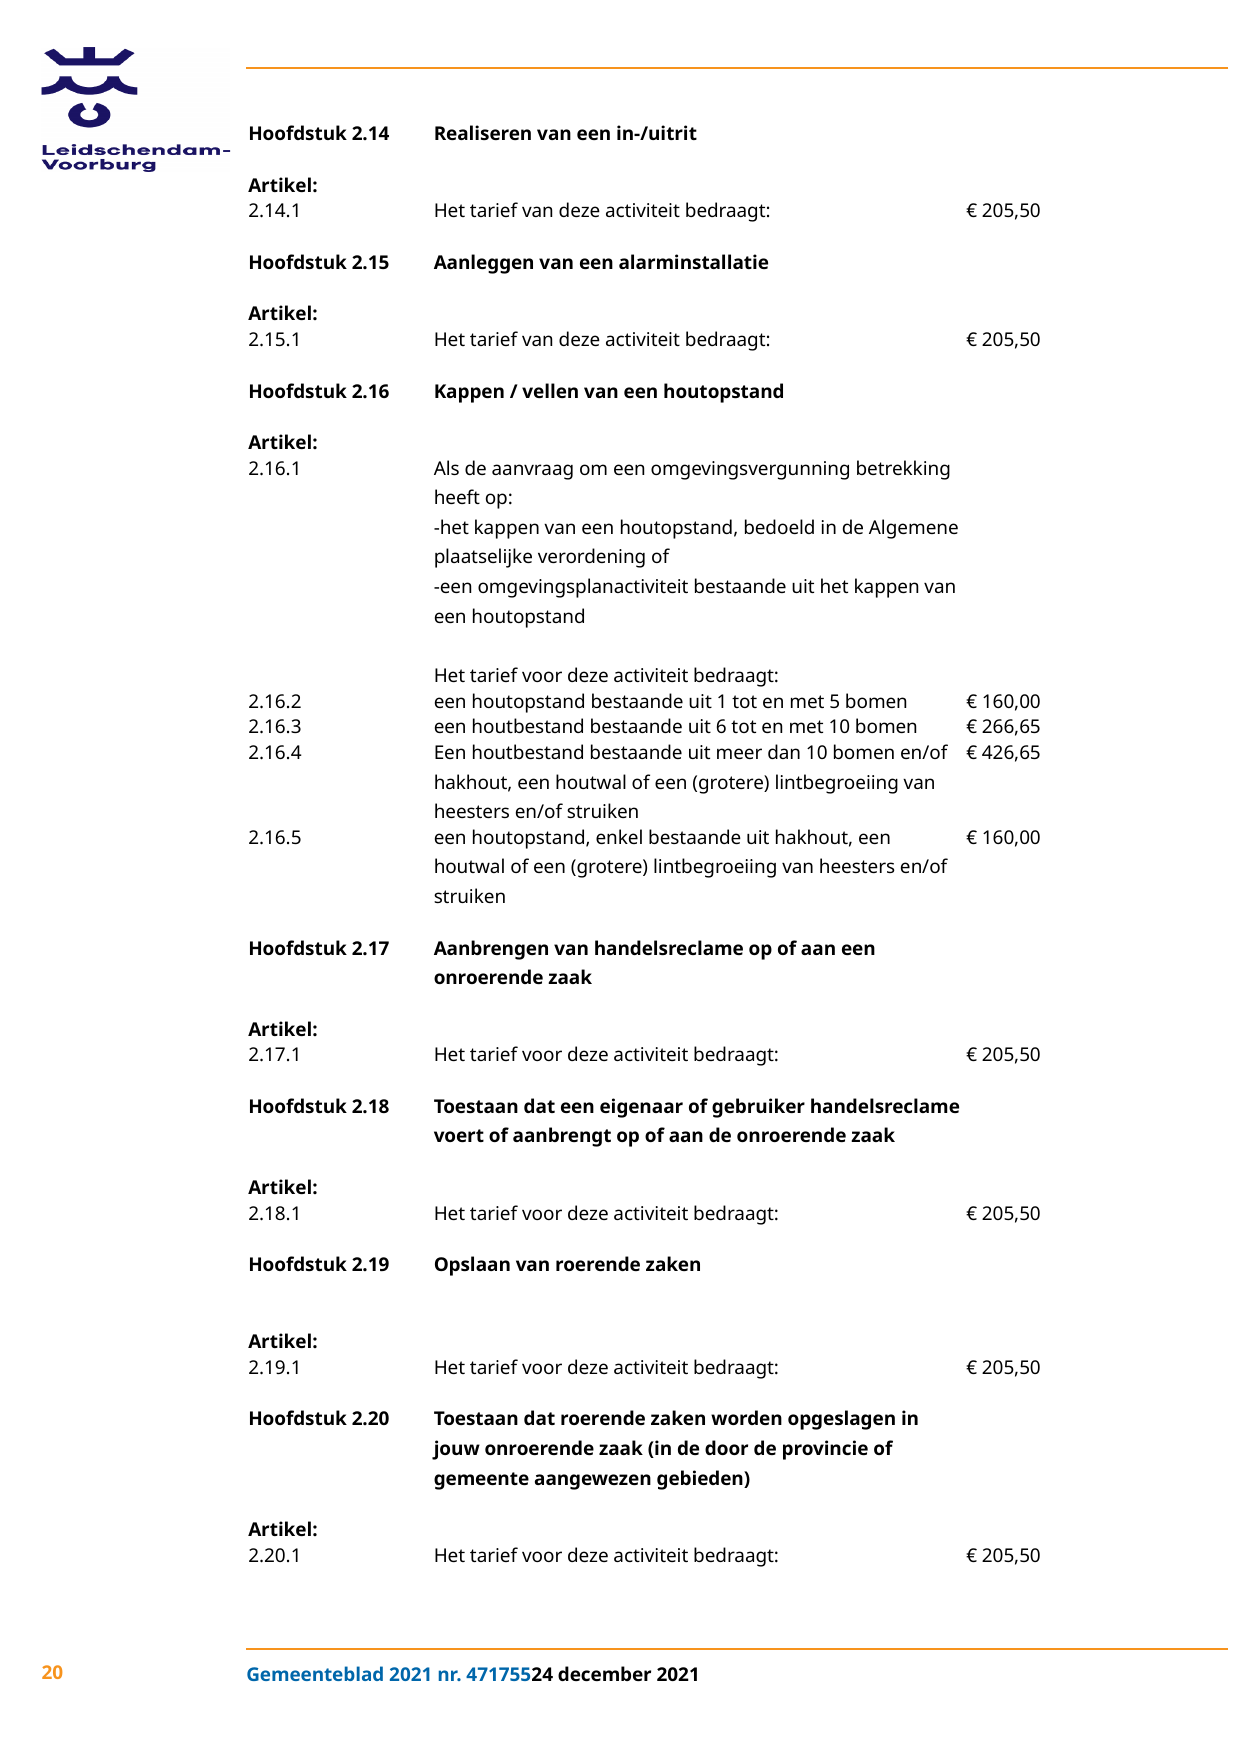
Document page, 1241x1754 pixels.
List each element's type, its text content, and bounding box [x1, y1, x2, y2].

table_cell [966, 378, 1152, 403]
table_cell Het tarief voor deze activiteit bedraagt: [434, 1042, 966, 1067]
table_cell [434, 1016, 966, 1042]
table_cell [966, 1148, 1152, 1174]
table_cell Het tarief voor deze activiteit bedraagt: [434, 1200, 966, 1226]
table_cell Aanleggen van een alarminstallatie [434, 249, 966, 275]
table_cell € 426,65 [966, 739, 1152, 824]
table_cell Artikel: [248, 1329, 433, 1354]
table_cell [434, 1568, 966, 1593]
table_cell € 160,00 [966, 688, 1152, 713]
table_cell [434, 352, 966, 378]
table_cell [434, 1226, 966, 1251]
table_cell 2.16.5 [248, 824, 433, 909]
table_cell [966, 1226, 1152, 1251]
table_cell Als de aanvraag om een omgevingsvergunning betrekking heeft op: -het kappen van een houtopstand, bedoeld in de Algemene plaatselijke verordening of -een omgevingsplanactiviteit bestaande uit het kappen van een houtopstand Het tarief voor deze activiteit bedraagt: [434, 455, 966, 688]
table_cell Artikel: [248, 429, 433, 455]
table_cell Artikel: [248, 1016, 433, 1042]
table_cell € 205,50 [966, 1200, 1152, 1226]
table_cell [966, 121, 1152, 146]
table_cell [966, 1516, 1152, 1542]
table_cell Toestaan dat een eigenaar of gebruiker handelsreclame voert of aanbrengt op of aan de onroerende zaak [434, 1093, 966, 1148]
table_cell Hoofdstuk 2.17 [248, 935, 433, 990]
table_cell [966, 429, 1152, 455]
table_cell [966, 990, 1152, 1016]
table_cell [966, 249, 1152, 275]
table_cell [434, 224, 966, 249]
table_cell [248, 352, 433, 378]
table_cell een houtopstand bestaande uit 1 tot en met 5 bomen [434, 688, 966, 713]
table_cell [966, 455, 1152, 688]
table_cell [434, 275, 966, 301]
table_cell Realiseren van een in-/uitrit [434, 121, 966, 146]
table_cell [248, 1226, 433, 1251]
table_cell [434, 909, 966, 935]
table_cell [248, 224, 433, 249]
table_cell [248, 1148, 433, 1174]
table_cell Het tarief voor deze activiteit bedraagt: [434, 1354, 966, 1380]
table_cell [966, 275, 1152, 301]
table_cell [966, 1174, 1152, 1200]
table_cell 2.18.1 [248, 1200, 433, 1226]
table_cell Hoofdstuk 2.16 [248, 378, 433, 403]
table_cell [434, 1148, 966, 1174]
table_cell [434, 146, 966, 172]
table_cell [434, 429, 966, 455]
table_cell [966, 1093, 1152, 1148]
table_cell Hoofdstuk 2.20 [248, 1406, 433, 1491]
table_cell € 205,50 [966, 1042, 1152, 1067]
table_cell een houtbestand bestaande uit 6 tot en met 10 bomen [434, 714, 966, 739]
table_cell [248, 1380, 433, 1406]
table_cell [966, 909, 1152, 935]
table_cell [434, 1174, 966, 1200]
table_cell Hoofdstuk 2.14 [248, 121, 433, 146]
table_cell [434, 1067, 966, 1093]
table_cell [434, 1277, 966, 1303]
table_cell [966, 1277, 1152, 1303]
table_cell [966, 224, 1152, 249]
table_cell 2.19.1 [248, 1354, 433, 1380]
table_cell [434, 301, 966, 326]
table_cell [248, 275, 433, 301]
table_cell Hoofdstuk 2.19 [248, 1251, 433, 1277]
table_cell [966, 1329, 1152, 1354]
table_cell [248, 95, 433, 121]
table_cell 2.15.1 [248, 326, 433, 352]
table_cell 2.16.4 [248, 739, 433, 824]
table_cell [434, 1303, 966, 1328]
table_cell [966, 935, 1152, 990]
table_cell Het tarief van deze activiteit bedraagt: [434, 198, 966, 223]
table_cell Kappen / vellen van een houtopstand [434, 378, 966, 403]
table_cell [434, 990, 966, 1016]
table_cell [434, 172, 966, 198]
table_cell Het tarief van deze activiteit bedraagt: [434, 326, 966, 352]
table_cell Aanbrengen van handelsreclame op of aan een onroerende zaak [434, 935, 966, 990]
table_cell [248, 146, 433, 172]
table_cell Het tarief voor deze activiteit bedraagt: [434, 1542, 966, 1568]
table_cell [966, 404, 1152, 429]
table_cell 2.16.1 [248, 455, 433, 688]
table_cell 2.14.1 [248, 198, 433, 223]
table_cell [966, 352, 1152, 378]
table_cell [434, 1516, 966, 1542]
table_cell [434, 1491, 966, 1516]
table_cell [248, 1277, 433, 1303]
table_cell 2.16.2 [248, 688, 433, 713]
table_cell [966, 1568, 1152, 1593]
table_cell [248, 1303, 433, 1328]
table_cell [966, 1016, 1152, 1042]
table_cell € 205,50 [966, 1354, 1152, 1380]
table_cell Artikel: [248, 1174, 433, 1200]
table_cell € 160,00 [966, 824, 1152, 909]
table_cell [248, 990, 433, 1016]
table_cell Artikel: [248, 301, 433, 326]
table_cell 2.17.1 [248, 1042, 433, 1067]
table_cell [966, 1067, 1152, 1093]
table_cell Hoofdstuk 2.15 [248, 249, 433, 275]
table_cell [966, 95, 1152, 121]
table_cell Artikel: [248, 1516, 433, 1542]
table_cell [966, 1406, 1152, 1491]
picture [41, 47, 231, 172]
table_cell [966, 172, 1152, 198]
table_cell € 205,50 [966, 198, 1152, 223]
table_cell [248, 909, 433, 935]
table_cell Een houtbestand bestaande uit meer dan 10 bomen en/of hakhout, een houtwal of een (grotere) lintbegroeiing van heesters en/of struiken [434, 739, 966, 824]
table_cell € 205,50 [966, 326, 1152, 352]
table_cell 2.20.1 [248, 1542, 433, 1568]
table_cell Artikel: [248, 172, 433, 198]
table_cell [248, 1067, 433, 1093]
table_cell [966, 1491, 1152, 1516]
table_cell € 205,50 [966, 1542, 1152, 1568]
table_cell [966, 301, 1152, 326]
table_cell [248, 1568, 433, 1593]
table_cell [434, 95, 966, 121]
table_cell [966, 1303, 1152, 1328]
table_cell [434, 404, 966, 429]
table_cell [248, 1491, 433, 1516]
table_cell 2.16.3 [248, 714, 433, 739]
table_cell [966, 1380, 1152, 1406]
table_cell Hoofdstuk 2.18 [248, 1093, 433, 1148]
table_cell Toestaan dat roerende zaken worden opgeslagen in jouw onroerende zaak (in de door de provincie of gemeente aangewezen gebieden) [434, 1406, 966, 1491]
table_cell Opslaan van roerende zaken [434, 1251, 966, 1277]
table_cell [248, 404, 433, 429]
table_cell [966, 146, 1152, 172]
table_cell een houtopstand, enkel bestaande uit hakhout, een houtwal of een (grotere) lintbegroeiing van heesters en/of struiken [434, 824, 966, 909]
table_cell € 266,65 [966, 714, 1152, 739]
table_cell [434, 1380, 966, 1406]
table_cell [434, 1329, 966, 1354]
table_cell [966, 1251, 1152, 1277]
